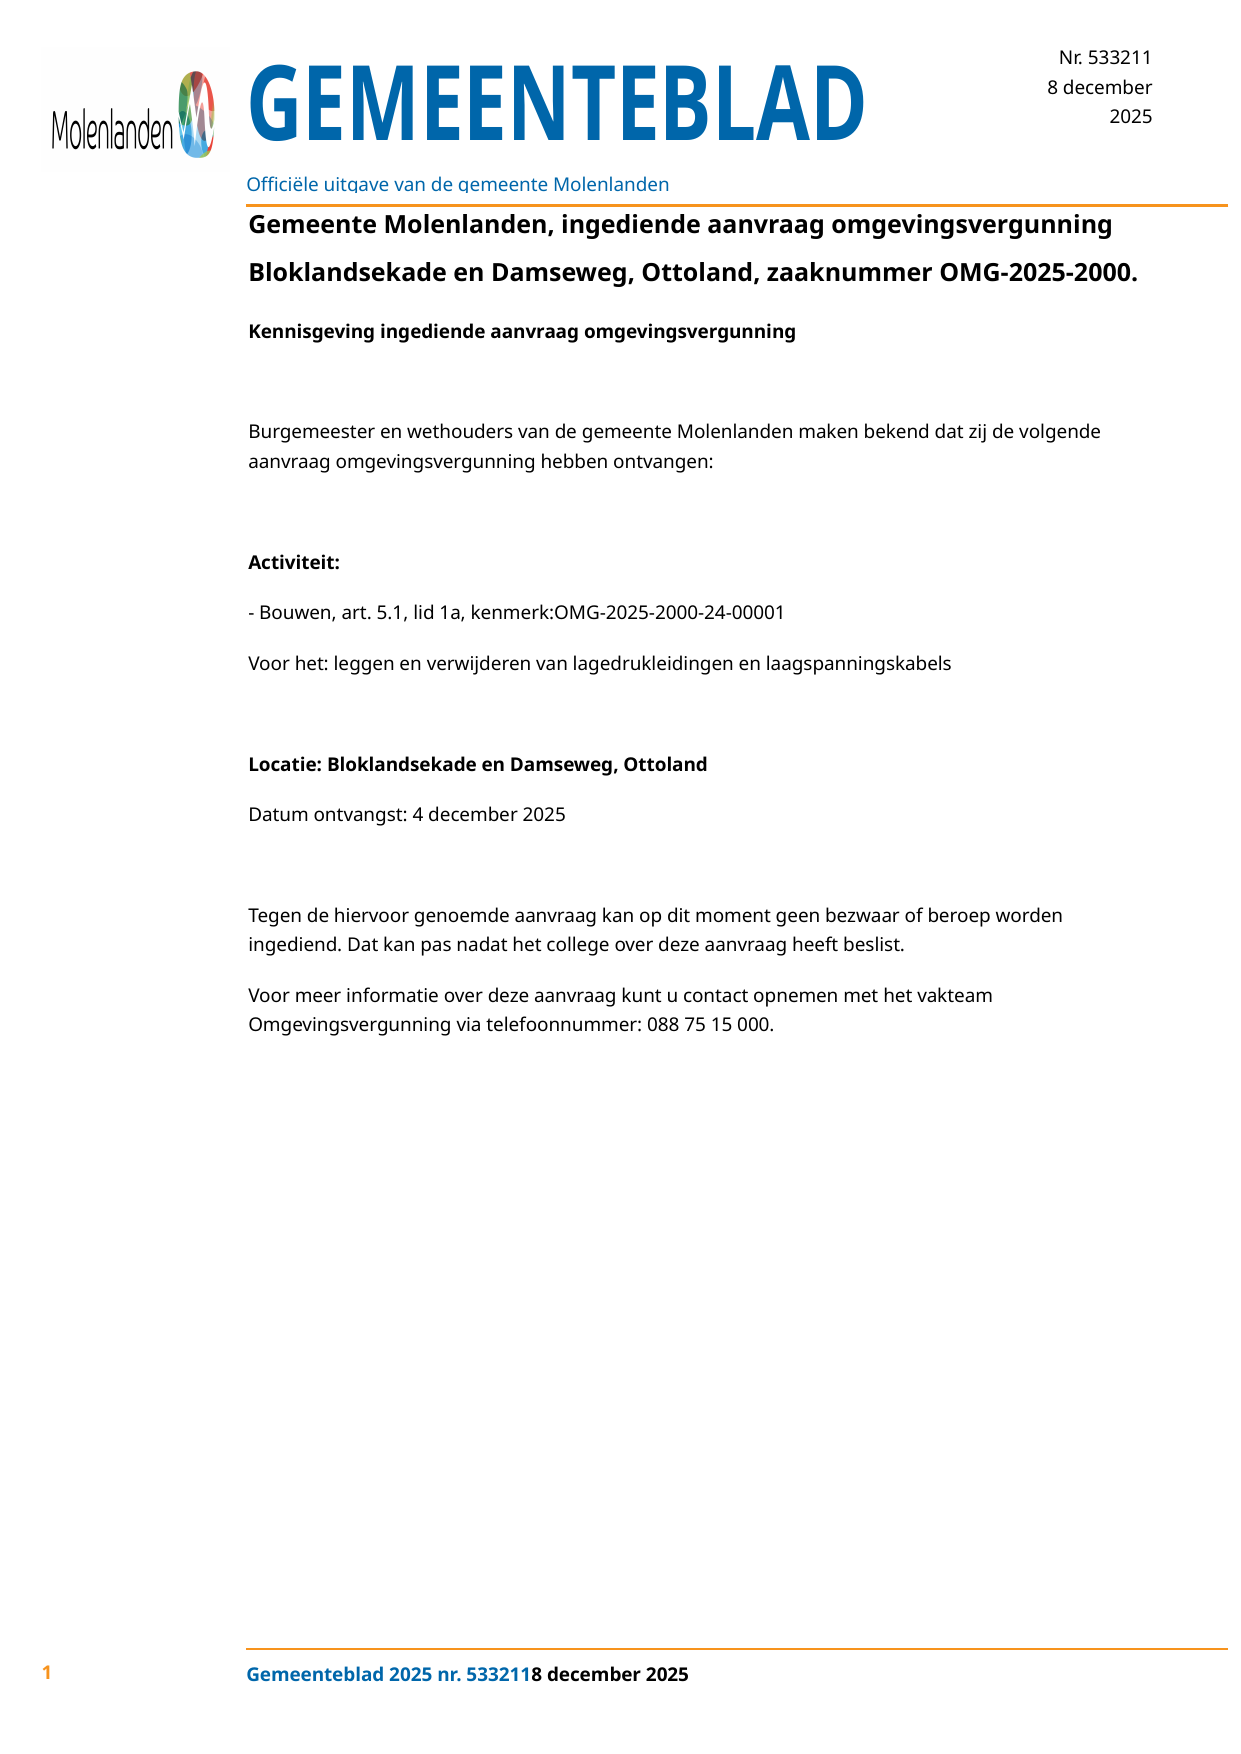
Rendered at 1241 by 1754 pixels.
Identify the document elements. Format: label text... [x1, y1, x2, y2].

text Gemeente Molenlanden, ingediende aanvraag omgevingsvergunning Bloklandsekade en Damseweg, Ottoland, zaaknummer OMG-2025-2000. [248, 207, 1152, 288]
text Activiteit: [248, 549, 1152, 575]
text Datum ontvangst: 4 december 2025 [248, 801, 1152, 827]
text Locatie: Bloklandsekade en Damseweg, Ottoland [248, 751, 1152, 777]
text Voor meer informatie over deze aanvraag kunt u contact opnemen met het vakteam Omgevingsvergunning via telefoonnummer: 088 75 15 000. [248, 982, 1152, 1037]
text Kennisgeving ingediende aanvraag omgevingsvergunning [248, 318, 1152, 344]
text Burgemeester en wethouders van de gemeente Molenlanden maken bekend dat zij de volgende aanvraag omgevingsvergunning hebben ontvangen: [248, 419, 1152, 474]
picture [41, 47, 231, 172]
text Tegen de hiervoor genoemde aanvraag kan op dit moment geen bezwaar of beroep worden ingediend. Dat kan pas nadat het college over deze aanvraag heeft beslist. [248, 902, 1152, 957]
text - Bouwen, art. 5.1, lid 1a, kenmerk:OMG-2025-2000-24-00001 [248, 599, 1152, 625]
text Voor het: leggen en verwijderen van lagedrukleidingen en laagspanningskabels [248, 650, 1152, 676]
